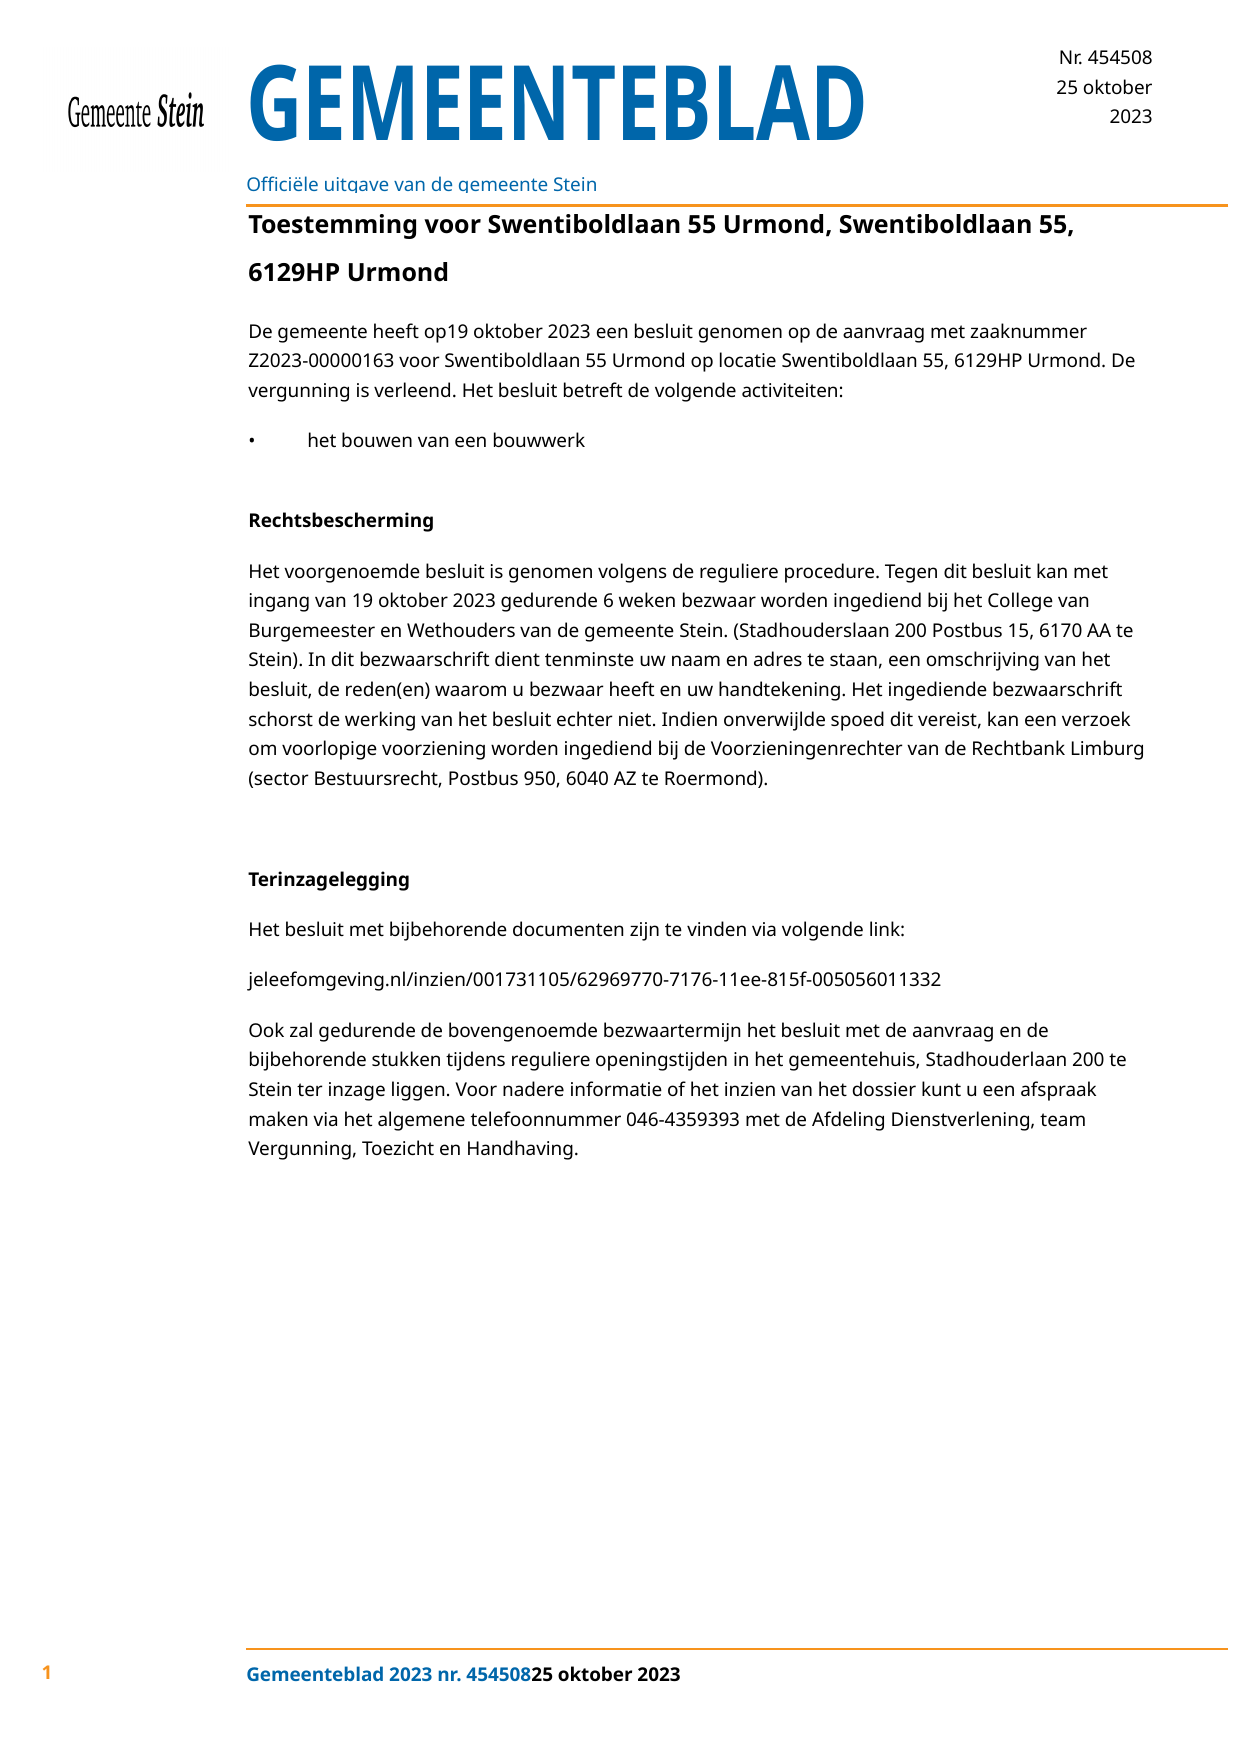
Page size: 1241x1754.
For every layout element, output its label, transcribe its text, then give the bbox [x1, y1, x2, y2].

text Rechtsbescherming [248, 507, 1152, 533]
text Het besluit met bijbehorende documenten zijn te vinden via volgende link: [248, 916, 1152, 942]
text jeleefomgeving.nl/inzien/001731105/62969770-7176-11ee-815f-005056011332 [248, 967, 1152, 992]
text Toestemming voor Swentiboldlaan 55 Urmond, Swentiboldlaan 55, 6129HP Urmond [248, 207, 1152, 288]
text Ook zal gedurende de bovengenoemde bezwaartermijn het besluit met de aanvraag en de bijbehorende stukken tijdens reguliere openingstijden in het gemeentehuis, Stadhouderlaan 200 te Stein ter inzage liggen. Voor nadere informatie of het inzien van het dossier kunt u een afspraak maken via het algemene telefoonnummer 046-4359393 met de Afdeling Dienstverlening, team Vergunning, Toezicht en Handhaving. [248, 1017, 1152, 1161]
text De gemeente heeft op19 oktober 2023 een besluit genomen op de aanvraag met zaaknummer Z2023-00000163 voor Swentiboldlaan 55 Urmond op locatie Swentiboldlaan 55, 6129HP Urmond. De vergunning is verleend. Het besluit betreft de volgende activiteiten: [248, 318, 1152, 403]
picture [41, 47, 231, 172]
text Het voorgenoemde besluit is genomen volgens de reguliere procedure. Tegen dit besluit kan met ingang van 19 oktober 2023 gedurende 6 weken bezwaar worden ingediend bij het College van Burgemeester en Wethouders van de gemeente Stein. (Stadhouderslaan 200 Postbus 15, 6170 AA te Stein). In dit bezwaarschrift dient tenminste uw naam en adres te staan, een omschrijving van het besluit, de reden(en) waarom u bezwaar heeft en uw handtekening. Het ingediende bezwaarschrift schorst de werking van het besluit echter niet. Indien onverwijlde spoed dit vereist, kan een verzoek om voorlopige voorziening worden ingediend bij de Voorzieningenrechter van de Rechtbank Limburg (sector Bestuursrecht, Postbus 950, 6040 AZ te Roermond). [248, 558, 1152, 791]
text Terinzagelegging [248, 866, 1152, 892]
list het bouwen van een bouwwerk [248, 427, 1152, 453]
